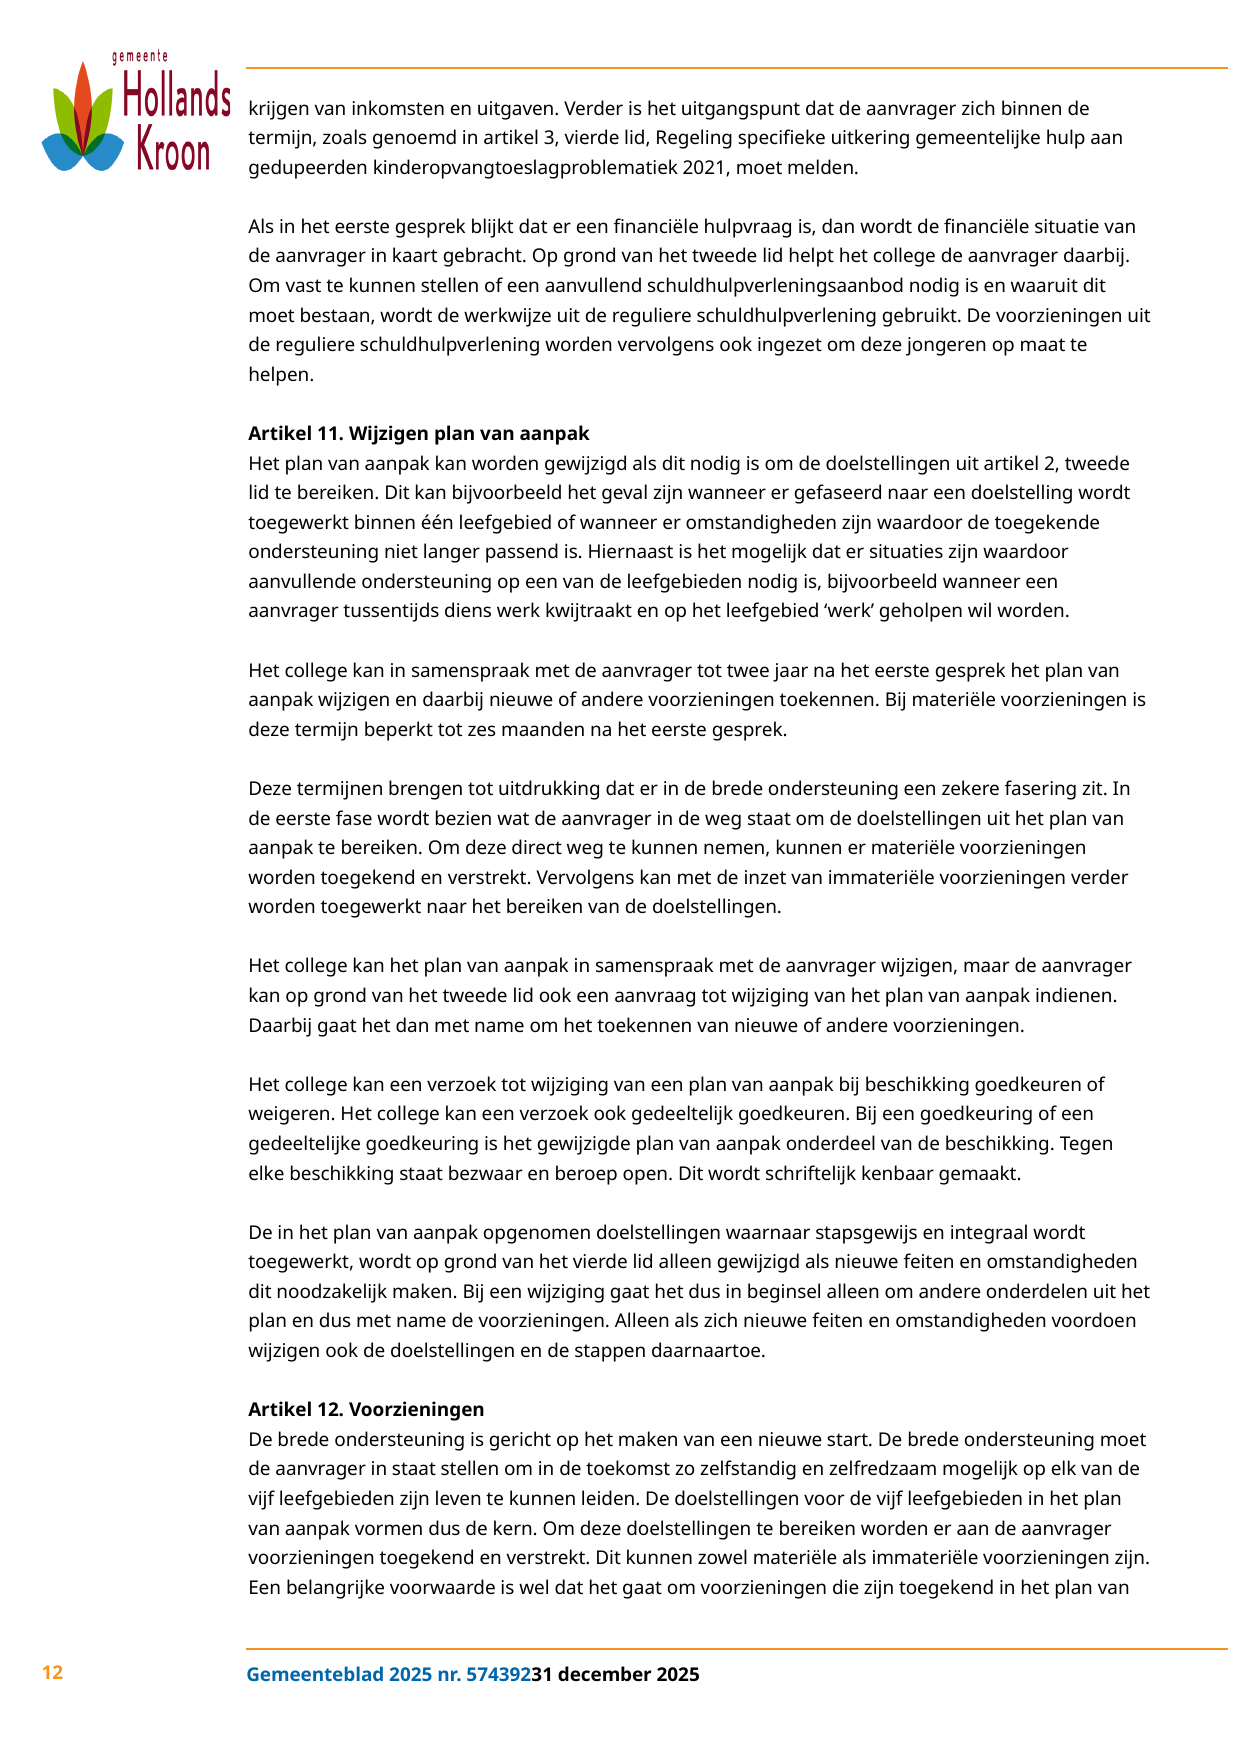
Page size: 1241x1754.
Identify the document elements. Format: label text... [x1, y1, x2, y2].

text Als in het eerste gesprek blijkt dat er een financiële hulpvraag is, dan wordt de financiële situatie van de aanvrager in kaart gebracht. Op grond van het tweede lid helpt het college de aanvrager daarbij. Om vast te kunnen stellen of een aanvullend schuldhulpverleningsaanbod nodig is en waaruit dit moet bestaan, wordt de werkwijze uit de reguliere schuldhulpverlening gebruikt. De voorzieningen uit de reguliere schuldhulpverlening worden vervolgens ook ingezet om deze jongeren op maat te helpen. [248, 213, 1152, 387]
text Het college kan in samenspraak met de aanvrager tot twee jaar na het eerste gesprek het plan van aanpak wijzigen en daarbij nieuwe of andere voorzieningen toekennen. Bij materiële voorzieningen is deze termijn beperkt tot zes maanden na het eerste gesprek. [248, 657, 1152, 742]
picture [41, 47, 231, 172]
text Het plan van aanpak kan worden gewijzigd als dit nodig is om de doelstellingen uit artikel 2, tweede lid te bereiken. Dit kan bijvoorbeeld het geval zijn wanneer er gefaseerd naar een doelstelling wordt toegewerkt binnen één leefgebied of wanneer er omstandigheden zijn waardoor de toegekende ondersteuning niet langer passend is. Hiernaast is het mogelijk dat er situaties zijn waardoor aanvullende ondersteuning op een van de leefgebieden nodig is, bijvoorbeeld wanneer een aanvrager tussentijds diens werk kwijtraakt en op het leefgebied ‘werk’ geholpen wil worden. [248, 450, 1152, 623]
text De brede ondersteuning is gericht op het maken van een nieuwe start. De brede ondersteuning moet de aanvrager in staat stellen om in de toekomst zo zelfstandig en zelfredzaam mogelijk op elk van de vijf leefgebieden zijn leven te kunnen leiden. De doelstellingen voor de vijf leefgebieden in het plan van aanpak vormen dus de kern. Om deze doelstellingen te bereiken worden er aan de aanvrager voorzieningen toegekend en verstrekt. Dit kunnen zowel materiële als immateriële voorzieningen zijn. Een belangrijke voorwaarde is wel dat het gaat om voorzieningen die zijn toegekend in het plan van [248, 1426, 1152, 1600]
text Het college kan een verzoek tot wijziging van een plan van aanpak bij beschikking goedkeuren of weigeren. Het college kan een verzoek ook gedeeltelijk goedkeuren. Bij een goedkeuring of een gedeeltelijke goedkeuring is het gewijzigde plan van aanpak onderdeel van de beschikking. Tegen elke beschikking staat bezwaar en beroep open. Dit wordt schriftelijk kenbaar gemaakt. [248, 1071, 1152, 1186]
text Deze termijnen brengen tot uitdrukking dat er in de brede ondersteuning een zekere fasering zit. In de eerste fase wordt bezien wat de aanvrager in de weg staat om de doelstellingen uit het plan van aanpak te bereiken. Om deze direct weg te kunnen nemen, kunnen er materiële voorzieningen worden toegekend en verstrekt. Vervolgens kan met de inzet van immateriële voorzieningen verder worden toegewerkt naar het bereiken van de doelstellingen. [248, 775, 1152, 919]
text De in het plan van aanpak opgenomen doelstellingen waarnaar stapsgewijs en integraal wordt toegewerkt, wordt op grond van het vierde lid alleen gewijzigd als nieuwe feiten en omstandigheden dit noodzakelijk maken. Bij een wijziging gaat het dus in beginsel alleen om andere onderdelen uit het plan en dus met name de voorzieningen. Alleen als zich nieuwe feiten en omstandigheden voordoen wijzigen ook de doelstellingen en de stappen daarnaartoe. [248, 1219, 1152, 1363]
text Artikel 11. Wijzigen plan van aanpak [248, 420, 1152, 446]
text Artikel 12. Voorzieningen [248, 1396, 1152, 1422]
text Het college kan het plan van aanpak in samenspraak met de aanvrager wijzigen, maar de aanvrager kan op grond van het tweede lid ook een aanvraag tot wijziging van het plan van aanpak indienen. Daarbij gaat het dan met name om het toekennen van nieuwe of andere voorzieningen. [248, 953, 1152, 1038]
text krijgen van inkomsten en uitgaven. Verder is het uitgangspunt dat de aanvrager zich binnen de termijn, zoals genoemd in artikel 3, vierde lid, Regeling specifieke uitkering gemeentelijke hulp aan gedupeerden kinderopvangtoeslagproblematiek 2021, moet melden. [248, 95, 1152, 180]
